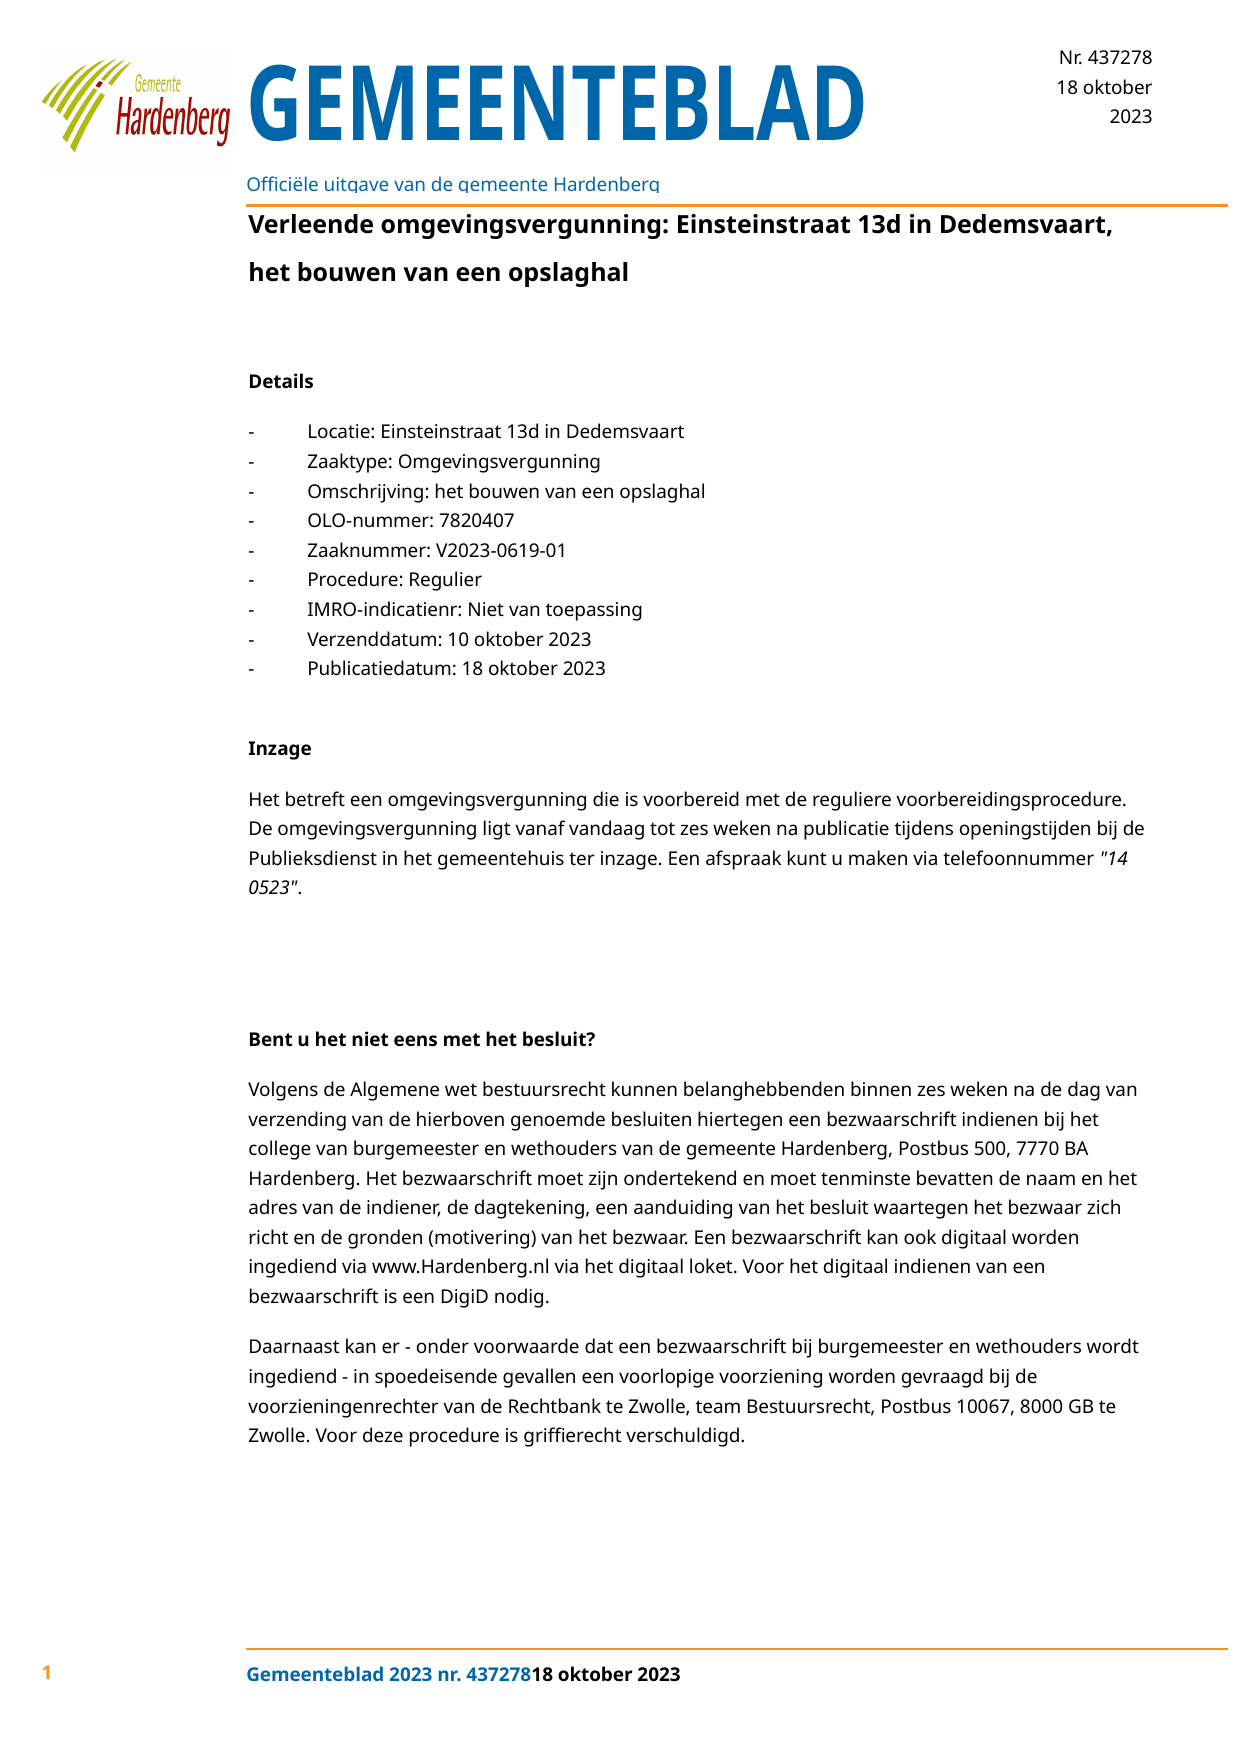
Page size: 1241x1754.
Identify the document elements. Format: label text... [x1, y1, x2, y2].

text Inzage [248, 735, 1152, 761]
list OLO-nummer: 7820407 [248, 507, 1152, 533]
list Procedure: Regulier [248, 567, 1152, 592]
list Publicatiedatum: 18 oktober 2023 [248, 655, 1152, 681]
text Bent u het niet eens met het besluit? [248, 1026, 1152, 1052]
text Daarnaast kan er - onder voorwaarde dat een bezwaarschrift bij burgemeester en wethouders wordt ingediend - in spoedeisende gevallen een voorlopige voorziening worden gevraagd bij de voorzieningenrechter van de Rechtbank te Zwolle, team Bestuursrecht, Postbus 10067, 8000 GB te Zwolle. Voor deze procedure is griffierecht verschuldigd. [248, 1334, 1152, 1448]
list Verzenddatum: 10 oktober 2023 [248, 626, 1152, 652]
list Zaaknummer: V2023-0619-01 [248, 537, 1152, 563]
picture [41, 47, 231, 172]
list IMRO-indicatienr: Niet van toepassing [248, 596, 1152, 622]
text Verleende omgevingsvergunning: Einsteinstraat 13d in Dedemsvaart, het bouwen van een opslaghal [248, 207, 1152, 288]
text Het betreft een omgevingsvergunning die is voorbereid met de reguliere voorbereidingsprocedure. De omgevingsvergunning ligt vanaf vandaag tot zes weken na publicatie tijdens openingstijden bij de Publieksdienst in het gemeentehuis ter inzage. Een afspraak kunt u maken via telefoonnummer "14 0523". [248, 786, 1152, 900]
list Omschrijving: het bouwen van een opslaghal [248, 478, 1152, 504]
list Locatie: Einsteinstraat 13d in Dedemsvaart [248, 419, 1152, 444]
text Details [248, 368, 1152, 394]
text Volgens de Algemene wet bestuursrecht kunnen belanghebbenden binnen zes weken na de dag van verzending van de hierboven genoemde besluiten hiertegen een bezwaarschrift indienen bij het college van burgemeester en wethouders van de gemeente Hardenberg, Postbus 500, 7770 BA Hardenberg. Het bezwaarschrift moet zijn ondertekend en moet tenminste bevatten de naam en het adres van de indiener, de dagtekening, een aanduiding van het besluit waartegen het bezwaar zich richt en de gronden (motivering) van het bezwaar. Een bezwaarschrift kan ook digitaal worden ingediend via www.Hardenberg.nl via het digitaal loket. Voor het digitaal indienen van een bezwaarschrift is een DigiD nodig. [248, 1076, 1152, 1309]
list Zaaktype: Omgevingsvergunning [248, 448, 1152, 474]
